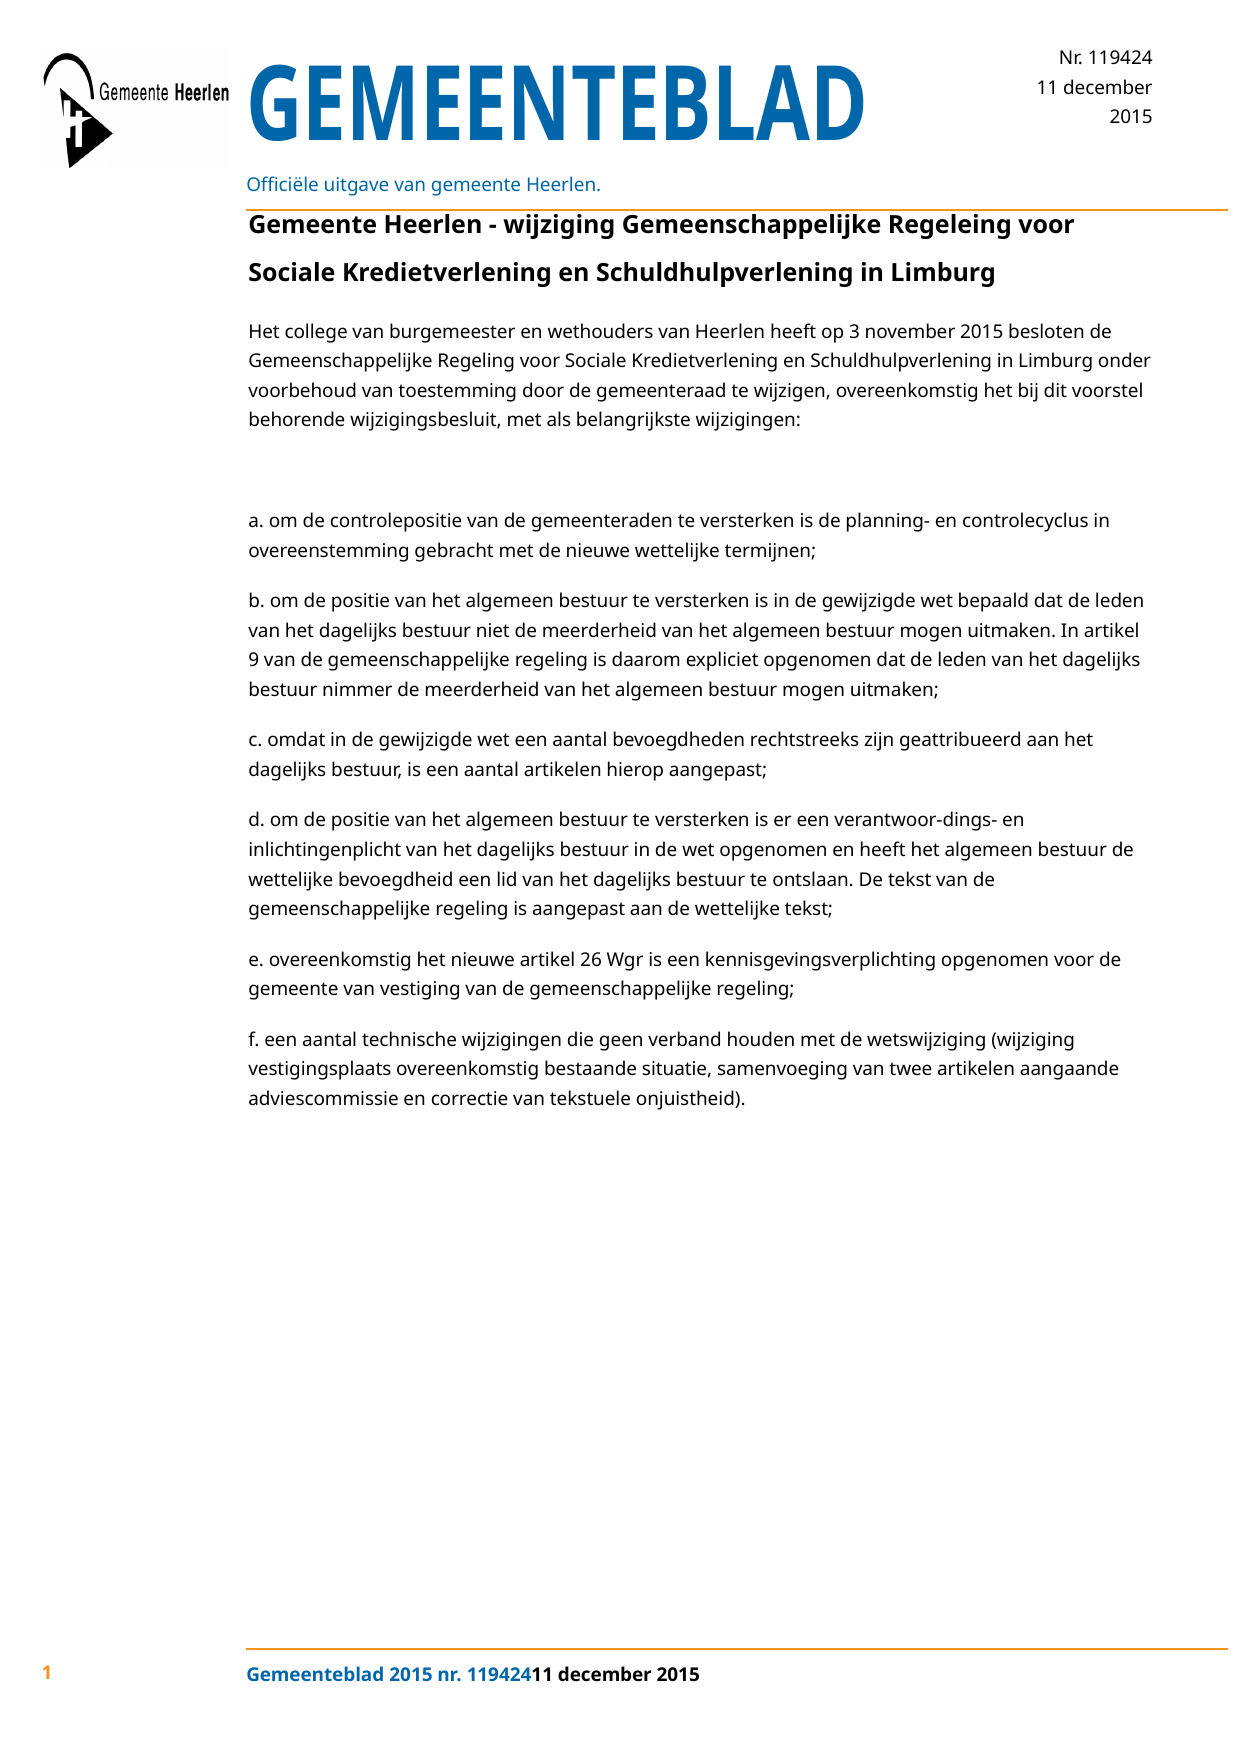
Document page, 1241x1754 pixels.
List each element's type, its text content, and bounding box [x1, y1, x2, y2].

text f. een aantal technische wijzigingen die geen verband houden met de wetswijziging (wijziging vestigingsplaats overeenkomstig bestaande situatie, samenvoeging van twee artikelen aangaande adviescommissie en correctie van tekstuele onjuistheid). [248, 1026, 1152, 1111]
text a. om de controlepositie van de gemeenteraden te versterken is de planning- en controlecyclus in overeenstemming gebracht met de nieuwe wettelijke termijnen; [248, 507, 1152, 563]
text Gemeente Heerlen - wijziging Gemeenschappelijke Regeleing voor Sociale Kredietverlening en Schuldhulpverlening in Limburg [248, 211, 1152, 288]
text b. om de positie van het algemeen bestuur te versterken is in de gewijzigde wet bepaald dat de leden van het dagelijks bestuur niet de meerderheid van het algemeen bestuur mogen uitmaken. In artikel 9 van de gemeenschappelijke regeling is daarom expliciet opgenomen dat de leden van het dagelijks bestuur nimmer de meerderheid van het algemeen bestuur mogen uitmaken; [248, 587, 1152, 702]
text Het college van burgemeester en wethouders van Heerlen heeft op 3 november 2015 besloten de Gemeenschappelijke Regeling voor Sociale Kredietverlening en Schuldhulpverlening in Limburg onder voorbehoud van toestemming door de gemeenteraad te wijzigen, overeenkomstig het bij dit voorstel behorende wijzigingsbesluit, met als belangrijkste wijzigingen: [248, 318, 1152, 432]
text e. overeenkomstig het nieuwe artikel 26 Wgr is een kennisgevingsverplichting opgenomen voor de gemeente van vestiging van de gemeenschappelijke regeling; [248, 946, 1152, 1001]
text d. om de positie van het algemeen bestuur te versterken is er een verantwoor-dings- en inlichtingenplicht van het dagelijks bestuur in de wet opgenomen en heeft het algemeen bestuur de wettelijke bevoegdheid een lid van het dagelijks bestuur te ontslaan. De tekst van de gemeenschappelijke regeling is aangepast aan de wettelijke tekst; [248, 807, 1152, 921]
picture [41, 47, 231, 172]
text c. omdat in de gewijzigde wet een aantal bevoegdheden rechtstreeks zijn geattribueerd aan het dagelijks bestuur, is een aantal artikelen hierop aangepast; [248, 727, 1152, 782]
